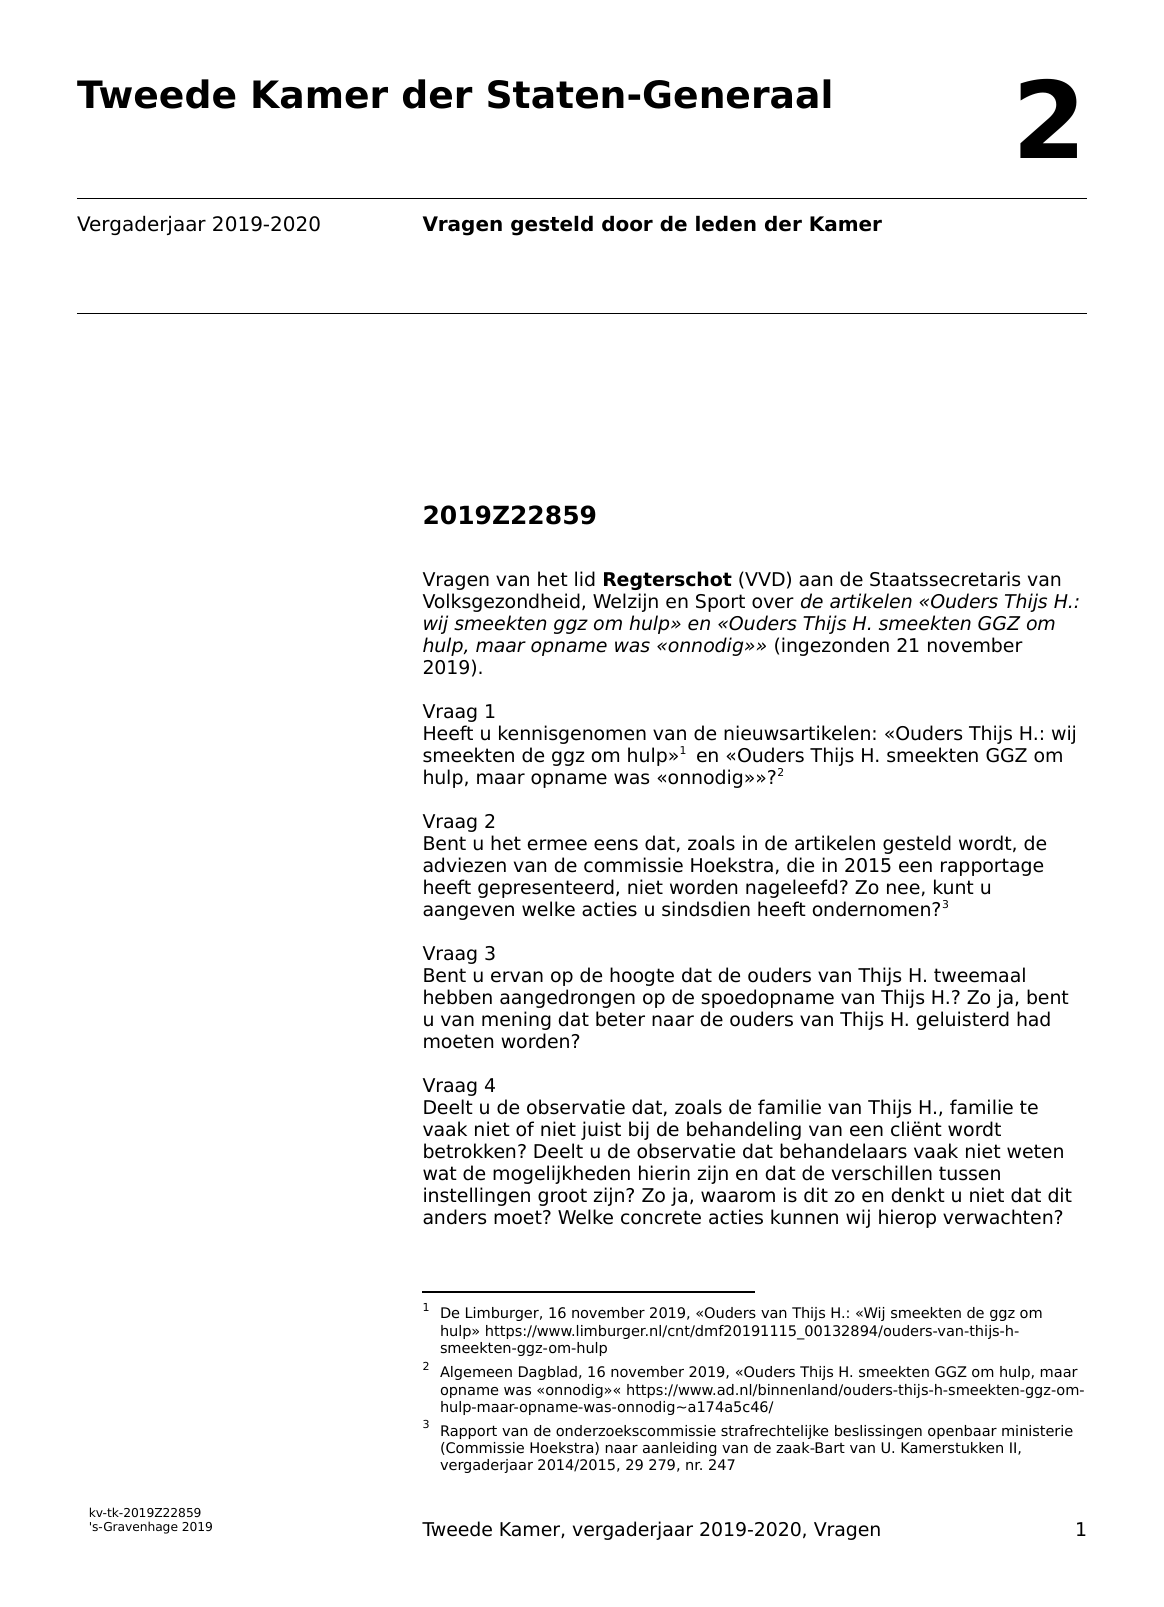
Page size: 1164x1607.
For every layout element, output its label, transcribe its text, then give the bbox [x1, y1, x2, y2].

table_cell Vragen gesteld door de leden der Kamer [422, 199, 1087, 313]
text Vraag 4 [422, 1075, 1087, 1097]
table_header Tweede Kamer der Staten-Generaal [77, 59, 886, 198]
text Heeft u kennisgenomen van de nieuwsartikelen: «Ouders Thijs H.: wij smeekten de ggz om hulp» en «Ouders Thijs H. smeekten GGZ om hulp, maar opname was «onnodig»»? [422, 723, 1087, 789]
text Vraag 1 [422, 701, 1087, 723]
text Deelt u de observatie dat, zoals de familie van Thijs H., familie te vaak niet of niet juist bij de behandeling van een cliënt wordt betrokken? Deelt u de observatie dat behandelaars vaak niet weten wat de mogelijkheden hierin zijn en dat de verschillen tussen instellingen groot zijn? Zo ja, waarom is dit zo en denkt u niet dat dit anders moet? Welke concrete acties kunnen wij hierop verwachten? [422, 1097, 1087, 1229]
text Vragen van het lid Regterschot (VVD) aan de Staatssecretaris van Volksgezondheid, Welzijn en Sport over de artikelen «Ouders Thijs H.: wij smeekten ggz om hulp» en «Ouders Thijs H. smeekten GGZ om hulp, maar opname was «onnodig»» (ingezonden 21 november 2019). [422, 569, 1087, 679]
text Vraag 3 [422, 943, 1087, 965]
text Bent u ervan op de hoogte dat de ouders van Thijs H. tweemaal hebben aangedrongen op de spoedopname van Thijs H.? Zo ja, bent u van mening dat beter naar de ouders van Thijs H. geluisterd had moeten worden? [422, 965, 1087, 1053]
text 's-Gravenhage 2019 [88, 1520, 323, 1534]
table_header 2 [886, 59, 1087, 198]
text Vraag 2 [422, 811, 1087, 833]
text Bent u het ermee eens dat, zoals in de artikelen gesteld wordt, de adviezen van de commissie Hoekstra, die in 2015 een rapportage heeft gepresenteerd, niet worden nageleefd? Zo nee, kunt u aangeven welke acties u sindsdien heeft ondernomen? [422, 833, 1087, 921]
text Algemeen Dagblad, 16 november 2019, «Ouders Thijs H. smeekten GGZ om hulp, maar opname was «onnodig»« https://www.ad.nl/binnenland/ouders-thijs-h-smeekten-ggz-om-hulp-maar-opname-was-onnodig~a174a5c46/ [422, 1360, 1087, 1416]
text De Limburger, 16 november 2019, «Ouders van Thijs H.: «Wij smeekten de ggz om hulp» https://www.limburger.nl/cnt/dmf20191115_00132894/ouders-van-thijs-h-smeekten-ggz-om-hulp [422, 1301, 1087, 1357]
text Rapport van de onderzoekscommissie strafrechtelijke beslissingen openbaar ministerie (Commissie Hoekstra) naar aanleiding van de zaak-Bart van U. Kamerstukken II, vergaderjaar 2014/2015, 29 279, nr. 247 [422, 1418, 1087, 1474]
text kv-tk-2019Z22859 [88, 1506, 323, 1520]
table_cell Vergaderjaar 2019-2020 [77, 199, 422, 313]
text 2019Z22859 [422, 501, 1087, 531]
